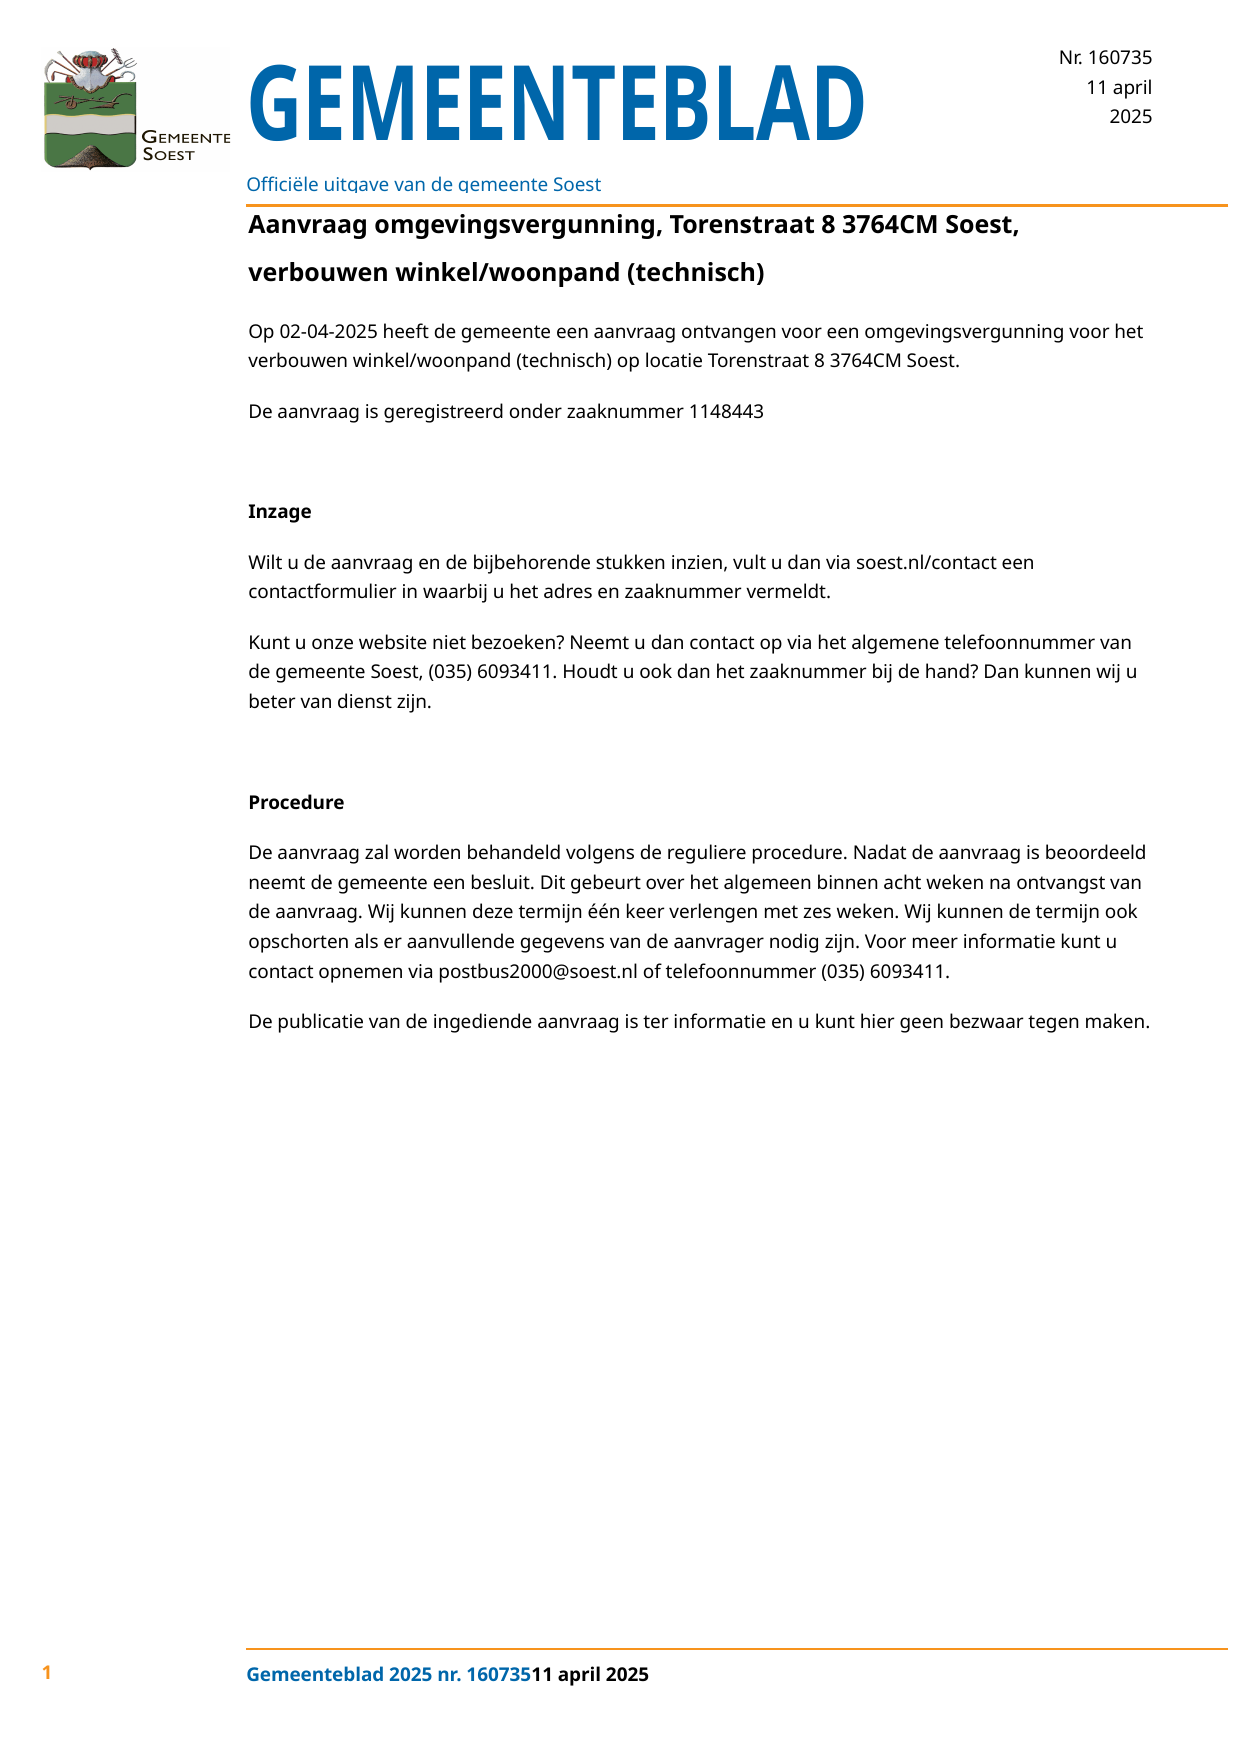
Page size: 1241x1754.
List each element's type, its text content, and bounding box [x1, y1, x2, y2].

text Wilt u de aanvraag en de bijbehorende stukken inzien, vult u dan via soest.nl/contact een contactformulier in waarbij u het adres en zaaknummer vermeldt. [248, 549, 1152, 604]
text Procedure [248, 789, 1152, 815]
text Aanvraag omgevingsvergunning, Torenstraat 8 3764CM Soest, verbouwen winkel/woonpand (technisch) [248, 207, 1152, 288]
text De aanvraag zal worden behandeld volgens de reguliere procedure. Nadat de aanvraag is beoordeeld neemt de gemeente een besluit. Dit gebeurt over het algemeen binnen acht weken na ontvangst van de aanvraag. Wij kunnen deze termijn één keer verlengen met zes weken. Wij kunnen de termijn ook opschorten als er aanvullende gegevens van de aanvrager nodig zijn. Voor meer informatie kunt u contact opnemen via postbus2000@soest.nl of telefoonnummer (035) 6093411. [248, 839, 1152, 984]
text De aanvraag is geregistreerd onder zaaknummer 1148443 [248, 398, 1152, 424]
text Op 02-04-2025 heeft de gemeente een aanvraag ontvangen voor een omgevingsvergunning voor het verbouwen winkel/woonpand (technisch) op locatie Torenstraat 8 3764CM Soest. [248, 318, 1152, 373]
text De publicatie van de ingediende aanvraag is ter informatie en u kunt hier geen bezwaar tegen maken. [248, 1008, 1152, 1034]
picture [41, 47, 231, 172]
text Inzage [248, 499, 1152, 524]
text Kunt u onze website niet bezoeken? Neemt u dan contact op via het algemene telefoonnummer van de gemeente Soest, (035) 6093411. Houdt u ook dan het zaaknummer bij de hand? Dan kunnen wij u beter van dienst zijn. [248, 629, 1152, 714]
